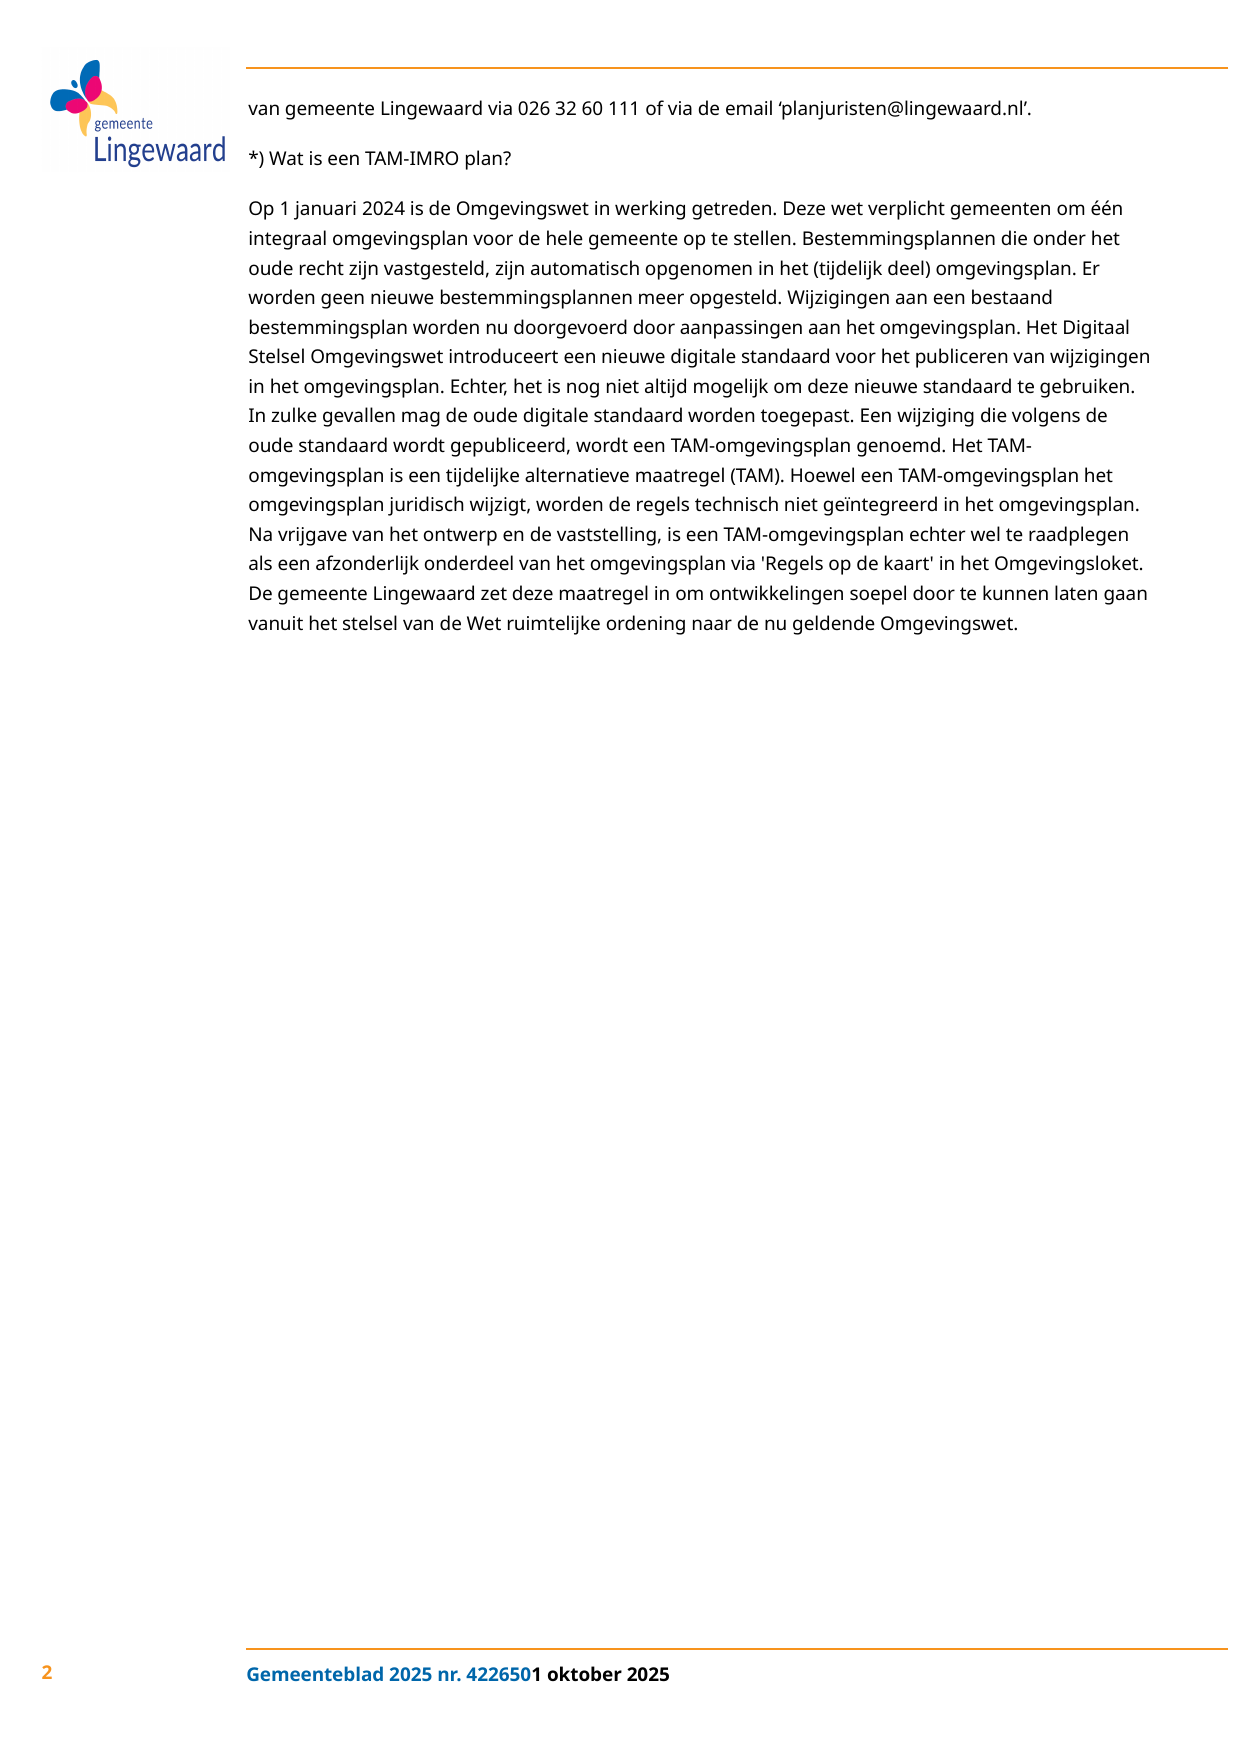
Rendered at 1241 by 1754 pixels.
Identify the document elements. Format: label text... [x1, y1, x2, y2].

text Op 1 januari 2024 is de Omgevingswet in werking getreden. Deze wet verplicht gemeenten om één integraal omgevingsplan voor de hele gemeente op te stellen. Bestemmingsplannen die onder het oude recht zijn vastgesteld, zijn automatisch opgenomen in het (tijdelijk deel) omgevingsplan. Er worden geen nieuwe bestemmingsplannen meer opgesteld. Wijzigingen aan een bestaand bestemmingsplan worden nu doorgevoerd door aanpassingen aan het omgevingsplan. Het Digitaal Stelsel Omgevingswet introduceert een nieuwe digitale standaard voor het publiceren van wijzigingen in het omgevingsplan. Echter, het is nog niet altijd mogelijk om deze nieuwe standaard te gebruiken. In zulke gevallen mag de oude digitale standaard worden toegepast. Een wijziging die volgens de oude standaard wordt gepubliceerd, wordt een TAM-omgevingsplan genoemd. Het TAM-omgevingsplan is een tijdelijke alternatieve maatregel (TAM). Hoewel een TAM-omgevingsplan het omgevingsplan juridisch wijzigt, worden de regels technisch niet geïntegreerd in het omgevingsplan. Na vrijgave van het ontwerp en de vaststelling, is een TAM-omgevingsplan echter wel te raadplegen als een afzonderlijk onderdeel van het omgevingsplan via 'Regels op de kaart' in het Omgevingsloket. De gemeente Lingewaard zet deze maatregel in om ontwikkelingen soepel door te kunnen laten gaan vanuit het stelsel van de Wet ruimtelijke ordening naar de nu geldende Omgevingswet. [248, 196, 1152, 636]
text van gemeente Lingewaard via 026 32 60 111 of via de email ‘planjuristen@lingewaard.nl’. [248, 95, 1152, 121]
picture [41, 47, 231, 172]
text *) Wat is een TAM-IMRO plan? [248, 145, 1152, 171]
